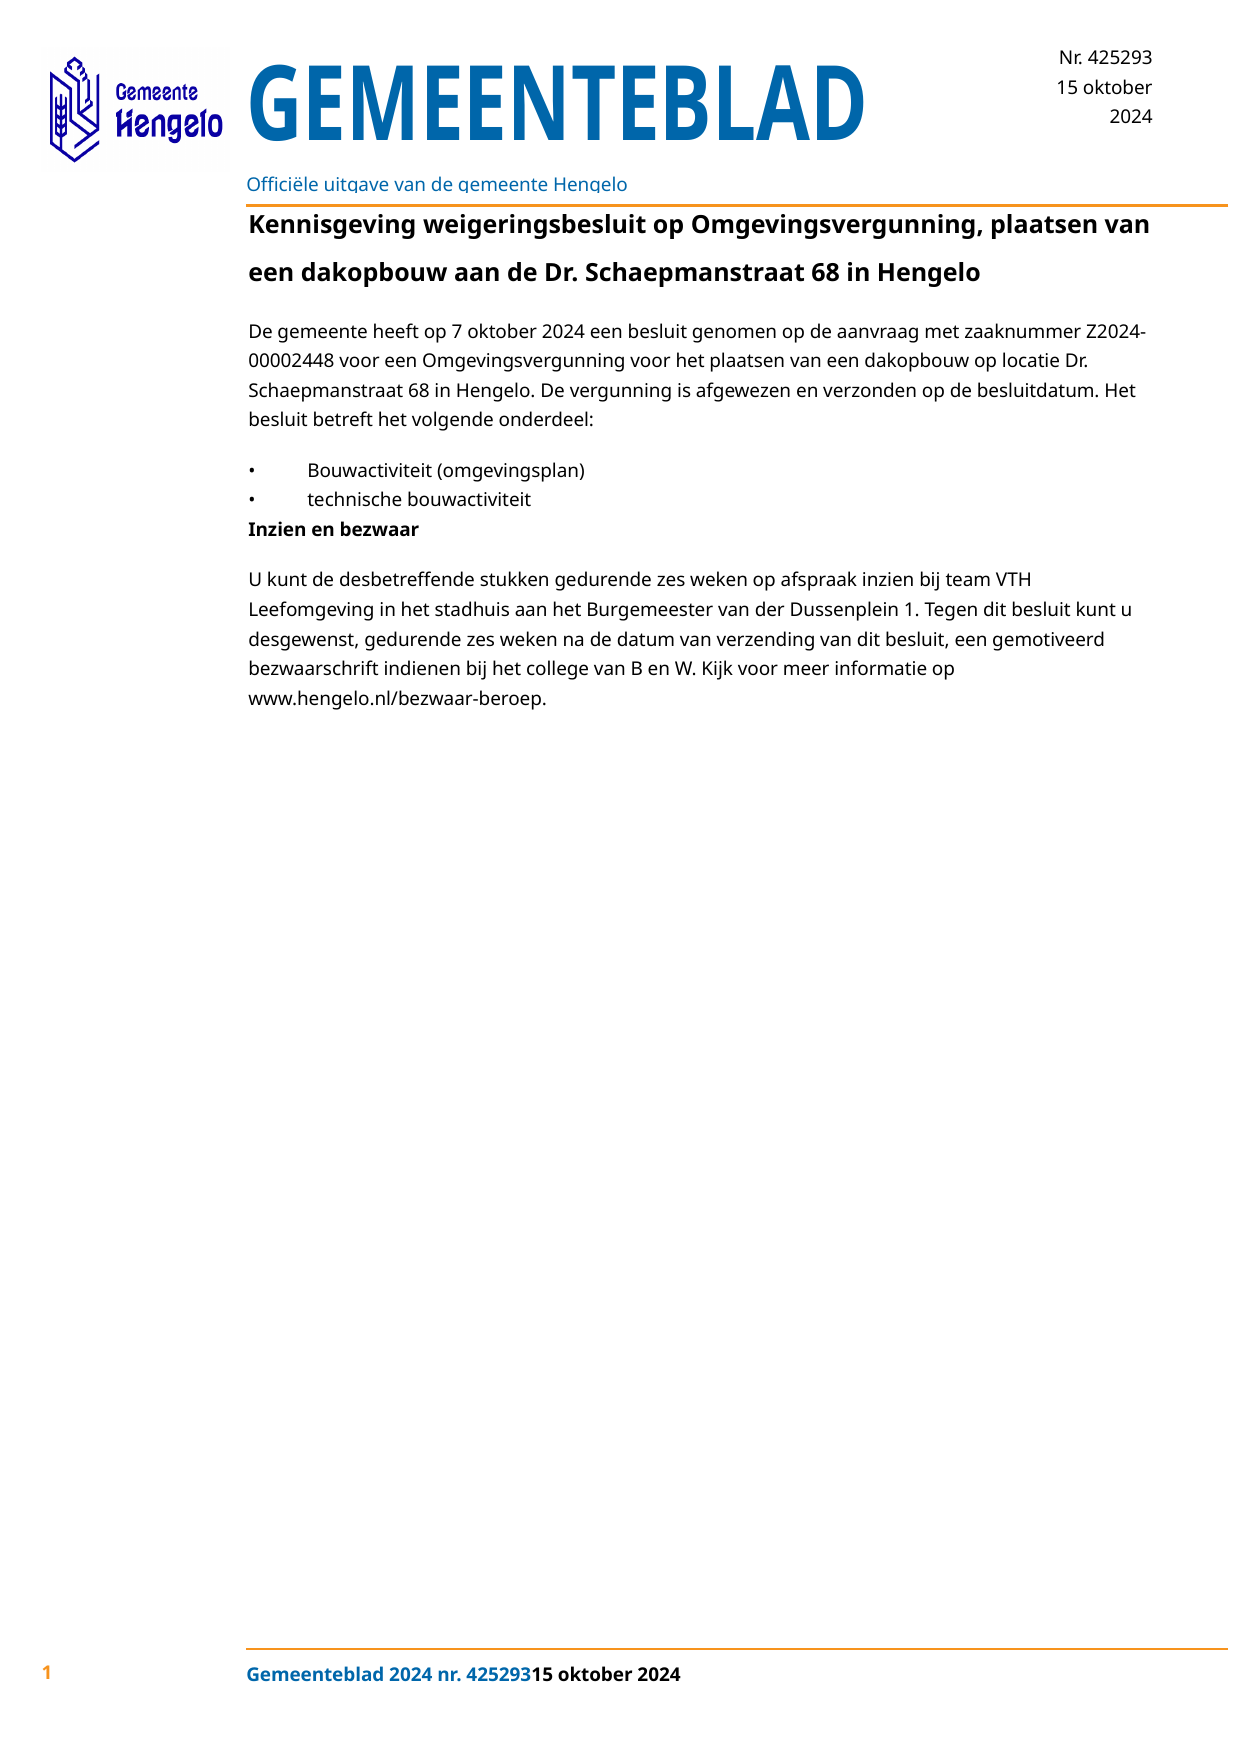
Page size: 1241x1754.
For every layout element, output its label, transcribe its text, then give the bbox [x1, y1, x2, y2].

text Kennisgeving weigeringsbesluit op Omgevingsvergunning, plaatsen van een dakopbouw aan de Dr. Schaepmanstraat 68 in Hengelo [248, 207, 1152, 288]
text Inzien en bezwaar [248, 516, 1152, 542]
text U kunt de desbetreffende stukken gedurende zes weken op afspraak inzien bij team VTH Leefomgeving in het stadhuis aan het Burgemeester van der Dussenplein 1. Tegen dit besluit kunt u desgewenst, gedurende zes weken na de datum van verzending van dit besluit, een gemotiveerd bezwaarschrift indienen bij het college van B en W. Kijk voor meer informatie op www.hengelo.nl/bezwaar-beroep. [248, 567, 1152, 711]
list Bouwactiviteit (omgevingsplan) [248, 457, 1152, 483]
text De gemeente heeft op 7 oktober 2024 een besluit genomen op de aanvraag met zaaknummer Z2024-00002448 voor een Omgevingsvergunning voor het plaatsen van een dakopbouw op locatie Dr. Schaepmanstraat 68 in Hengelo. De vergunning is afgewezen en verzonden op de besluitdatum. Het besluit betreft het volgende onderdeel: [248, 318, 1152, 432]
picture [41, 47, 231, 172]
list technische bouwactiviteit [248, 487, 1152, 512]
